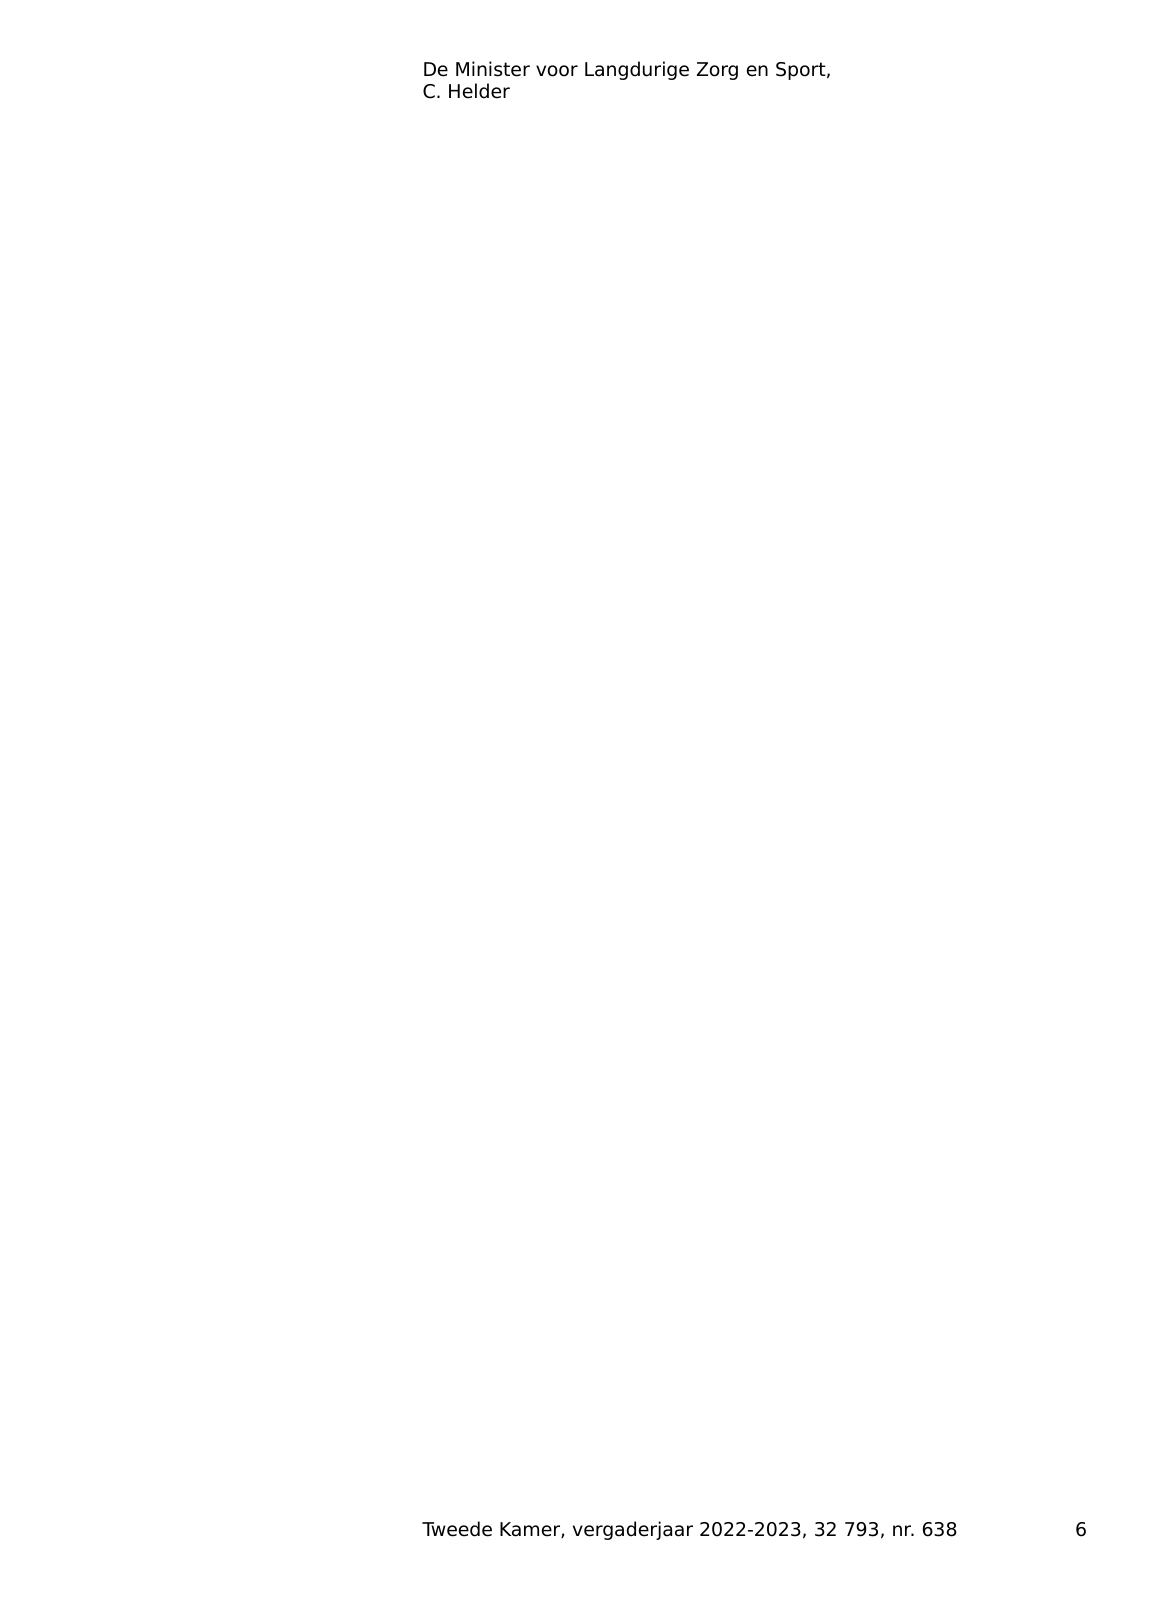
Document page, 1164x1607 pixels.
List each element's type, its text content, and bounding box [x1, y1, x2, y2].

text De Minister voor Langdurige Zorg en Sport, C. Helder [422, 59, 1087, 103]
